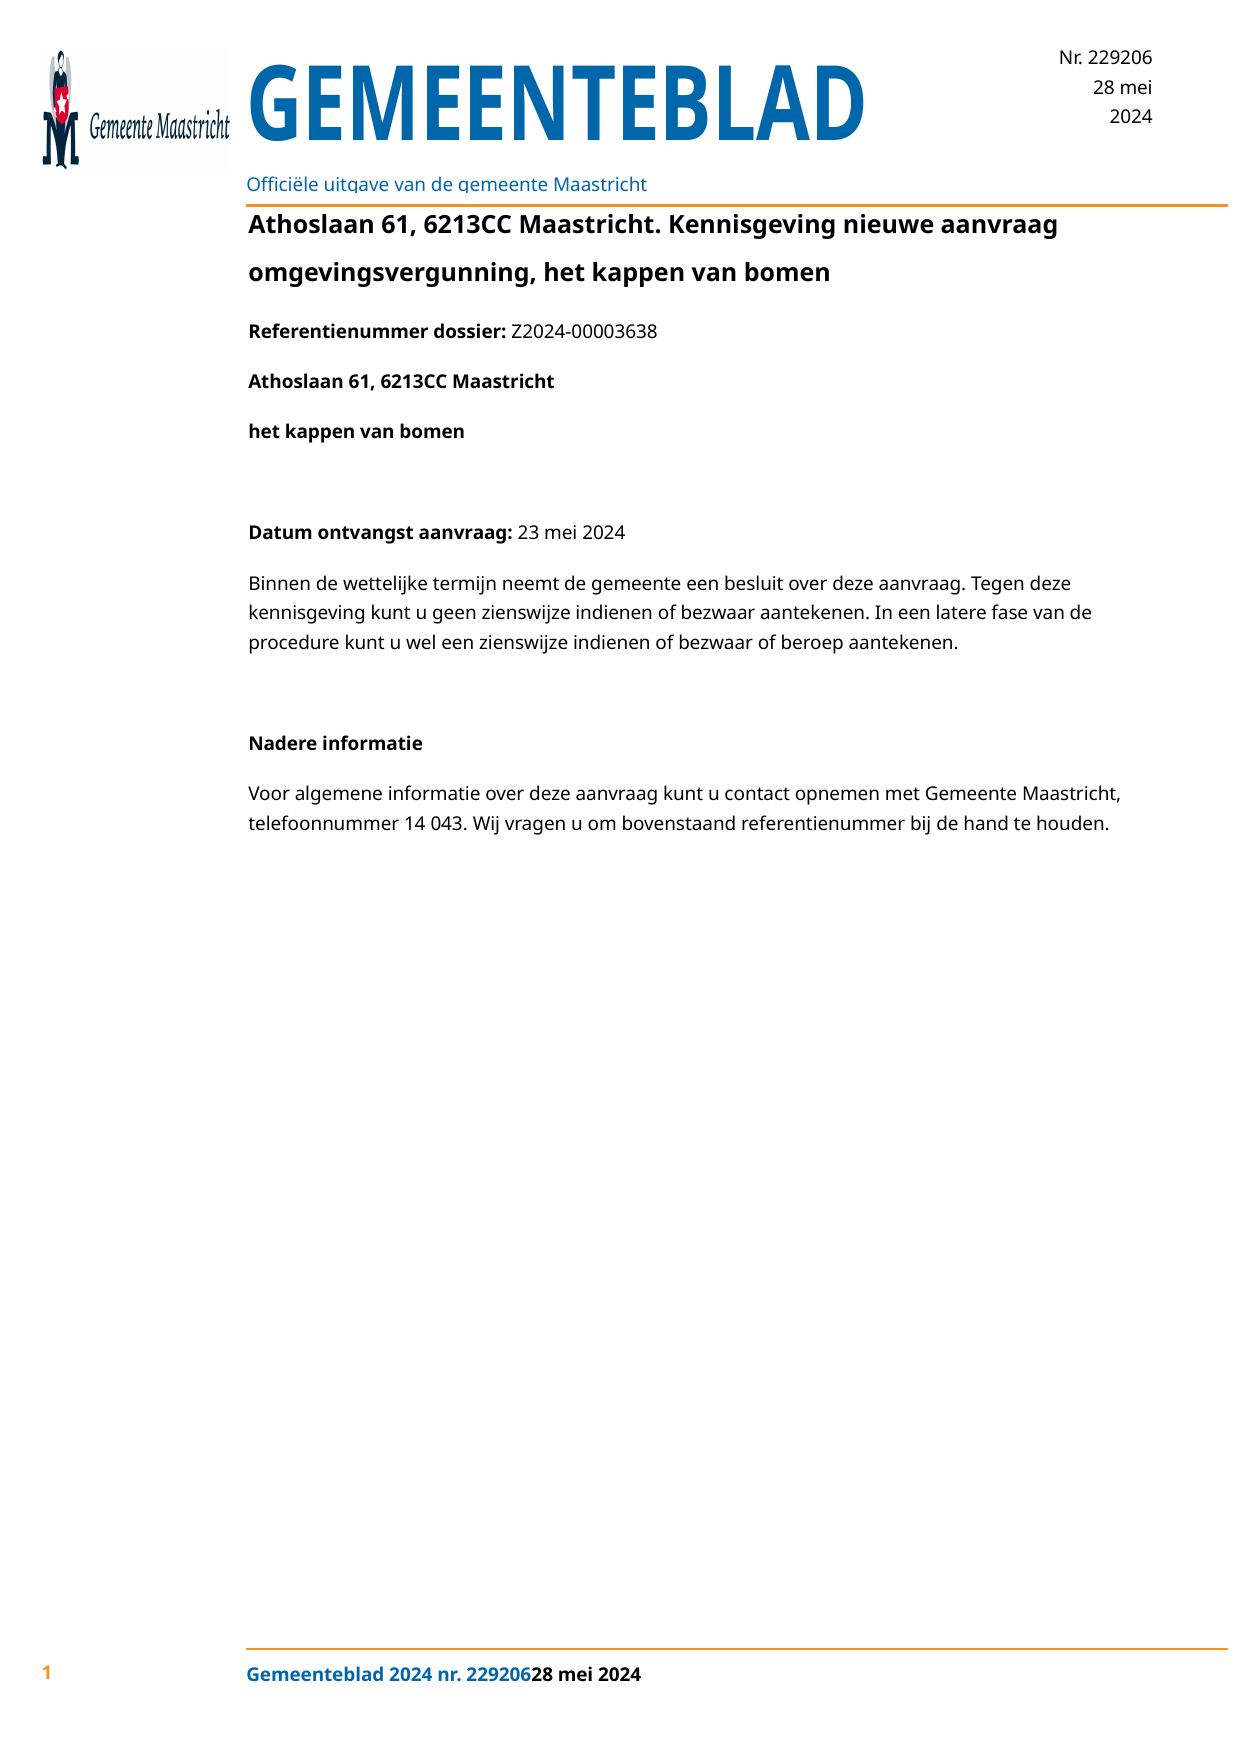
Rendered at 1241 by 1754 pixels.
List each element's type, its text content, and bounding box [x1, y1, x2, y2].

text Athoslaan 61, 6213CC Maastricht [248, 368, 1152, 394]
text Nadere informatie [248, 730, 1152, 756]
text Binnen de wettelijke termijn neemt de gemeente een besluit over deze aanvraag. Tegen deze kennisgeving kunt u geen zienswijze indienen of bezwaar aantekenen. In een latere fase van de procedure kunt u wel een zienswijze indienen of bezwaar of beroep aantekenen. [248, 570, 1152, 655]
text Athoslaan 61, 6213CC Maastricht. Kennisgeving nieuwe aanvraag omgevingsvergunning, het kappen van bomen [248, 207, 1152, 288]
picture [41, 47, 231, 172]
text het kappen van bomen [248, 419, 1152, 444]
text Voor algemene informatie over deze aanvraag kunt u contact opnemen met Gemeente Maastricht, telefoonnummer 14 043. Wij vragen u om bovenstaand referentienummer bij de hand te houden. [248, 780, 1152, 836]
text Referentienummer dossier: Z2024-00003638 [248, 318, 1152, 344]
text Datum ontvangst aanvraag: 23 mei 2024 [248, 519, 1152, 545]
